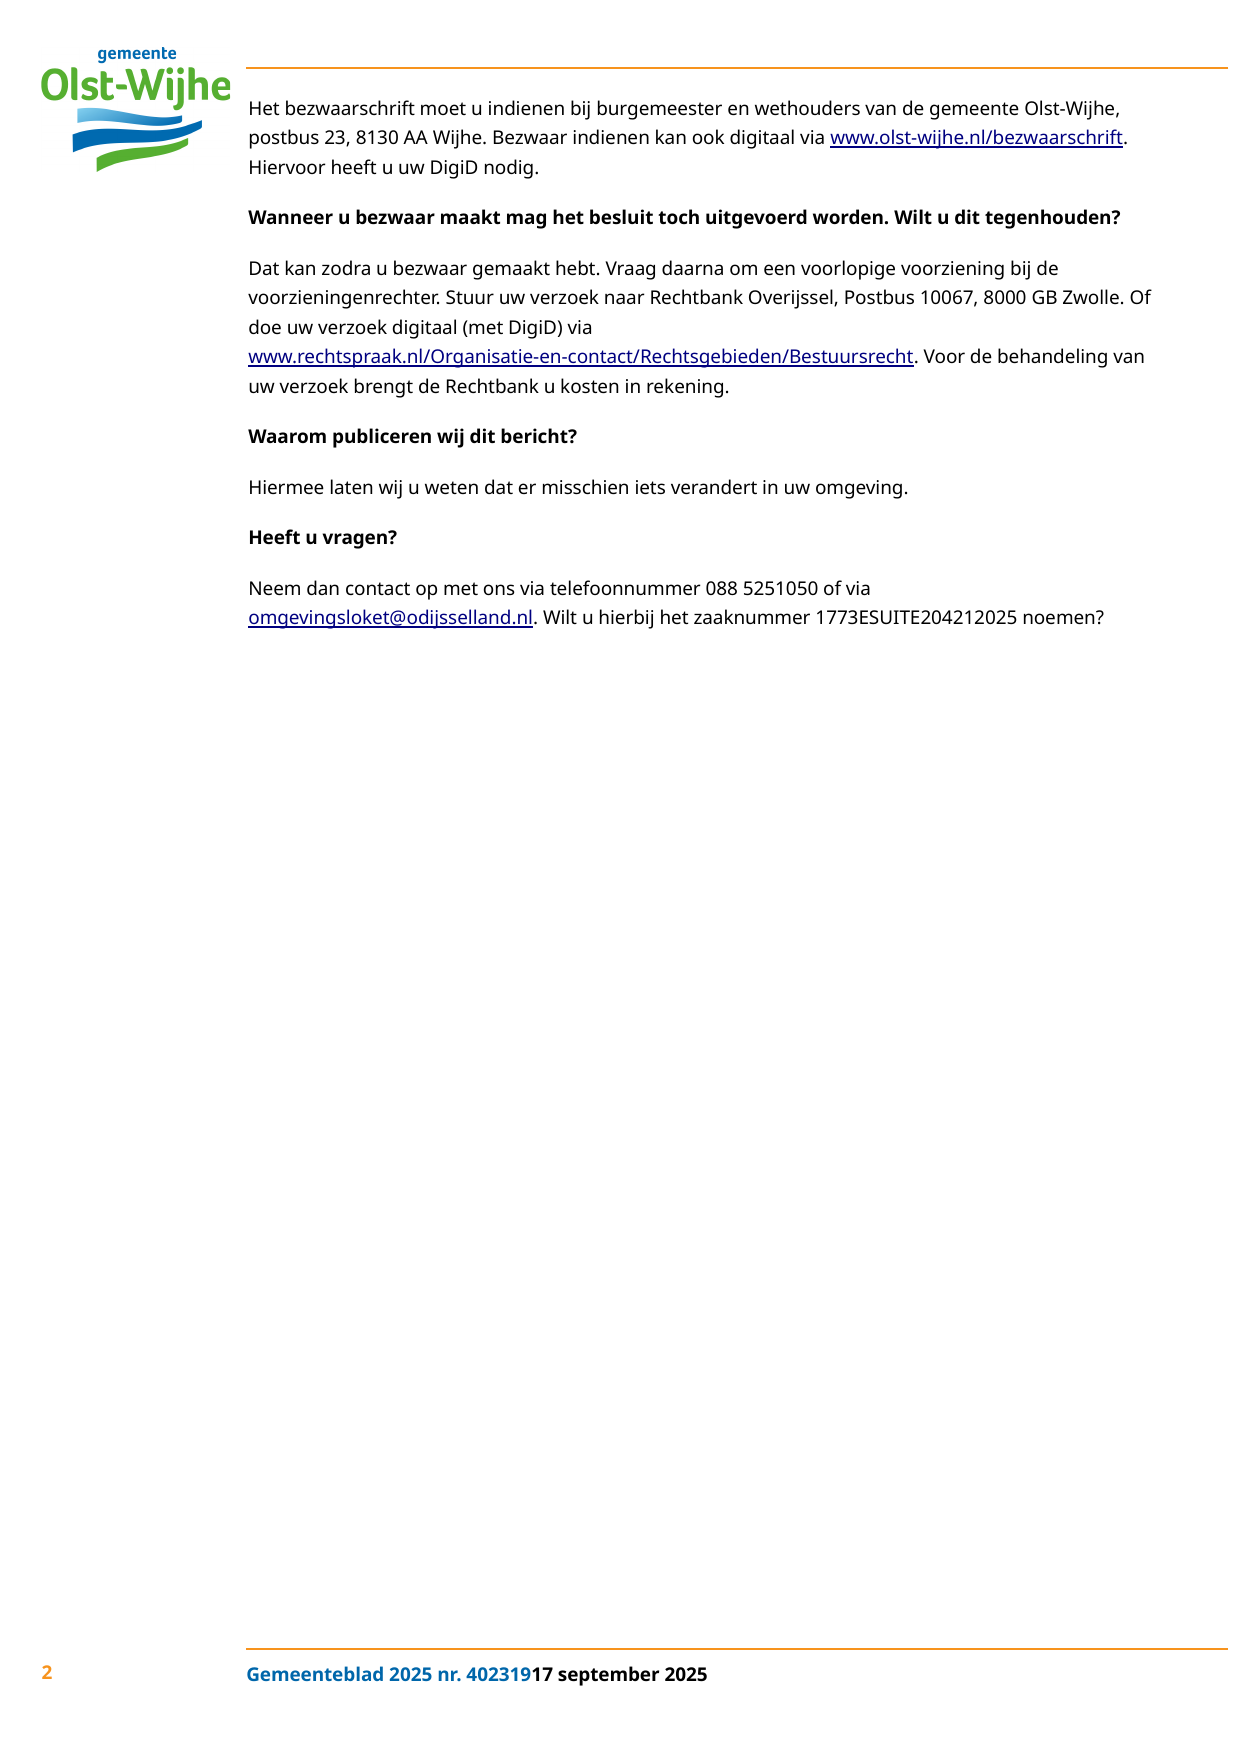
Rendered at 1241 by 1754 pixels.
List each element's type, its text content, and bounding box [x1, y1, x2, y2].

text Neem dan contact op met ons via telefoonnummer 088 5251050 of via omgevingsloket@odijsselland.nl. Wilt u hierbij het zaaknummer 1773ESUITE204212025 noemen? [248, 575, 1152, 630]
text Waarom publiceren wij dit bericht? [248, 423, 1152, 449]
text Het bezwaarschrift moet u indienen bij burgemeester en wethouders van de gemeente Olst-Wijhe, postbus 23, 8130 AA Wijhe. Bezwaar indienen kan ook digitaal via www.olst-wijhe.nl/bezwaarschrift. Hiervoor heeft u uw DigiD nodig. [248, 95, 1152, 180]
text Wanneer u bezwaar maakt mag het besluit toch uitgevoerd worden. Wilt u dit tegenhouden? [248, 204, 1152, 230]
text Heeft u vragen? [248, 524, 1152, 550]
text Hiermee laten wij u weten dat er misschien iets verandert in uw omgeving. [248, 474, 1152, 500]
picture [41, 47, 231, 172]
text Dat kan zodra u bezwaar gemaakt hebt. Vraag daarna om een voorlopige voorziening bij de voorzieningenrechter. Stuur uw verzoek naar Rechtbank Overijssel, Postbus 10067, 8000 GB Zwolle. Of doe uw verzoek digitaal (met DigiD) via www.rechtspraak.nl/Organisatie-en-contact/Rechtsgebieden/Bestuursrecht. Voor de behandeling van uw verzoek brengt de Rechtbank u kosten in rekening. [248, 255, 1152, 399]
